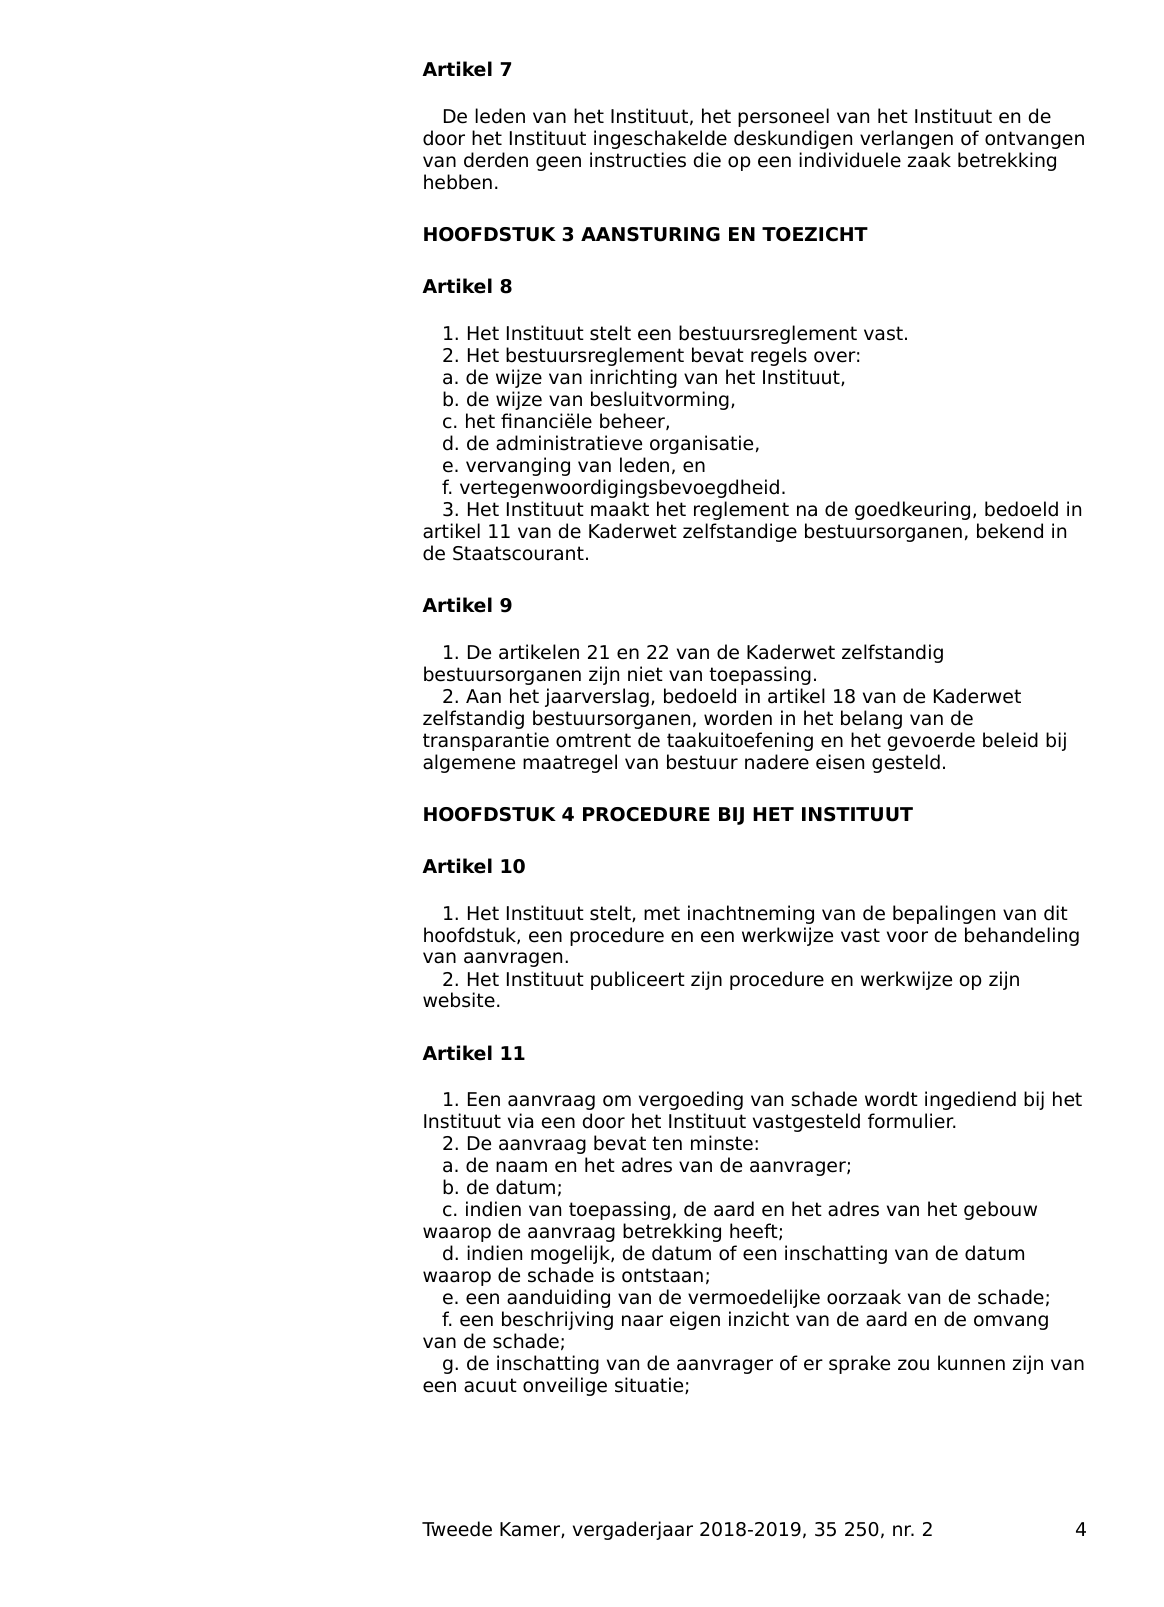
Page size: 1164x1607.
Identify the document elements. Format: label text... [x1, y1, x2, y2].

text 3. Het Instituut maakt het reglement na de goedkeuring, bedoeld in artikel 11 van de Kaderwet zelfstandige bestuursorganen, bekend in de Staatscourant. [422, 499, 1087, 565]
text De leden van het Instituut, het personeel van het Instituut en de door het Instituut ingeschakelde deskundigen verlangen of ontvangen van derden geen instructies die op een individuele zaak betrekking hebben. [422, 106, 1087, 194]
text e. een aanduiding van de vermoedelijke oorzaak van de schade; [422, 1287, 1087, 1309]
text 2. De aanvraag bevat ten minste: [422, 1133, 1087, 1155]
text e. vervanging van leden, en [422, 455, 1087, 477]
text 2. Het Instituut publiceert zijn procedure en werkwijze op zijn website. [422, 968, 1087, 1012]
text 2. Aan het jaarverslag, bedoeld in artikel 18 van de Kaderwet zelfstandig bestuursorganen, worden in het belang van de transparantie omtrent de taakuitoefening en het gevoerde beleid bij algemene maatregel van bestuur nadere eisen gesteld. [422, 686, 1087, 773]
text g. de inschatting van de aanvrager of er sprake zou kunnen zijn van een acuut onveilige situatie; [422, 1353, 1087, 1397]
subtitle Artikel 7 [422, 59, 1087, 81]
text 1. Het Instituut stelt een bestuursreglement vast. [422, 323, 1087, 345]
subtitle Artikel 9 [422, 595, 1087, 617]
subtitle Artikel 11 [422, 1042, 1087, 1064]
subtitle HOOFDSTUK 3 AANSTURING EN TOEZICHT [422, 224, 1087, 246]
text a. de naam en het adres van de aanvrager; [422, 1155, 1087, 1177]
text 1. Een aanvraag om vergoeding van schade wordt ingediend bij het Instituut via een door het Instituut vastgesteld formulier. [422, 1089, 1087, 1133]
text a. de wijze van inrichting van het Instituut, [422, 367, 1087, 389]
text f. een beschrijving naar eigen inzicht van de aard en de omvang van de schade; [422, 1309, 1087, 1353]
text c. indien van toepassing, de aard en het adres van het gebouw waarop de aanvraag betrekking heeft; [422, 1199, 1087, 1243]
text d. indien mogelijk, de datum of een inschatting van de datum waarop de schade is ontstaan; [422, 1243, 1087, 1287]
text 1. De artikelen 21 en 22 van de Kaderwet zelfstandig bestuursorganen zijn niet van toepassing. [422, 642, 1087, 686]
text d. de administratieve organisatie, [422, 433, 1087, 455]
subtitle Artikel 8 [422, 276, 1087, 298]
text b. de datum; [422, 1177, 1087, 1199]
text 2. Het bestuursreglement bevat regels over: [422, 345, 1087, 367]
subtitle HOOFDSTUK 4 PROCEDURE BIJ HET INSTITUUT [422, 803, 1087, 826]
subtitle Artikel 10 [422, 856, 1087, 877]
text 1. Het Instituut stelt, met inachtneming van de bepalingen van dit hoofdstuk, een procedure en een werkwijze vast voor de behandeling van aanvragen. [422, 902, 1087, 968]
text f. vertegenwoordigingsbevoegdheid. [422, 477, 1087, 499]
text c. het financiële beheer, [422, 411, 1087, 433]
text b. de wijze van besluitvorming, [422, 389, 1087, 411]
